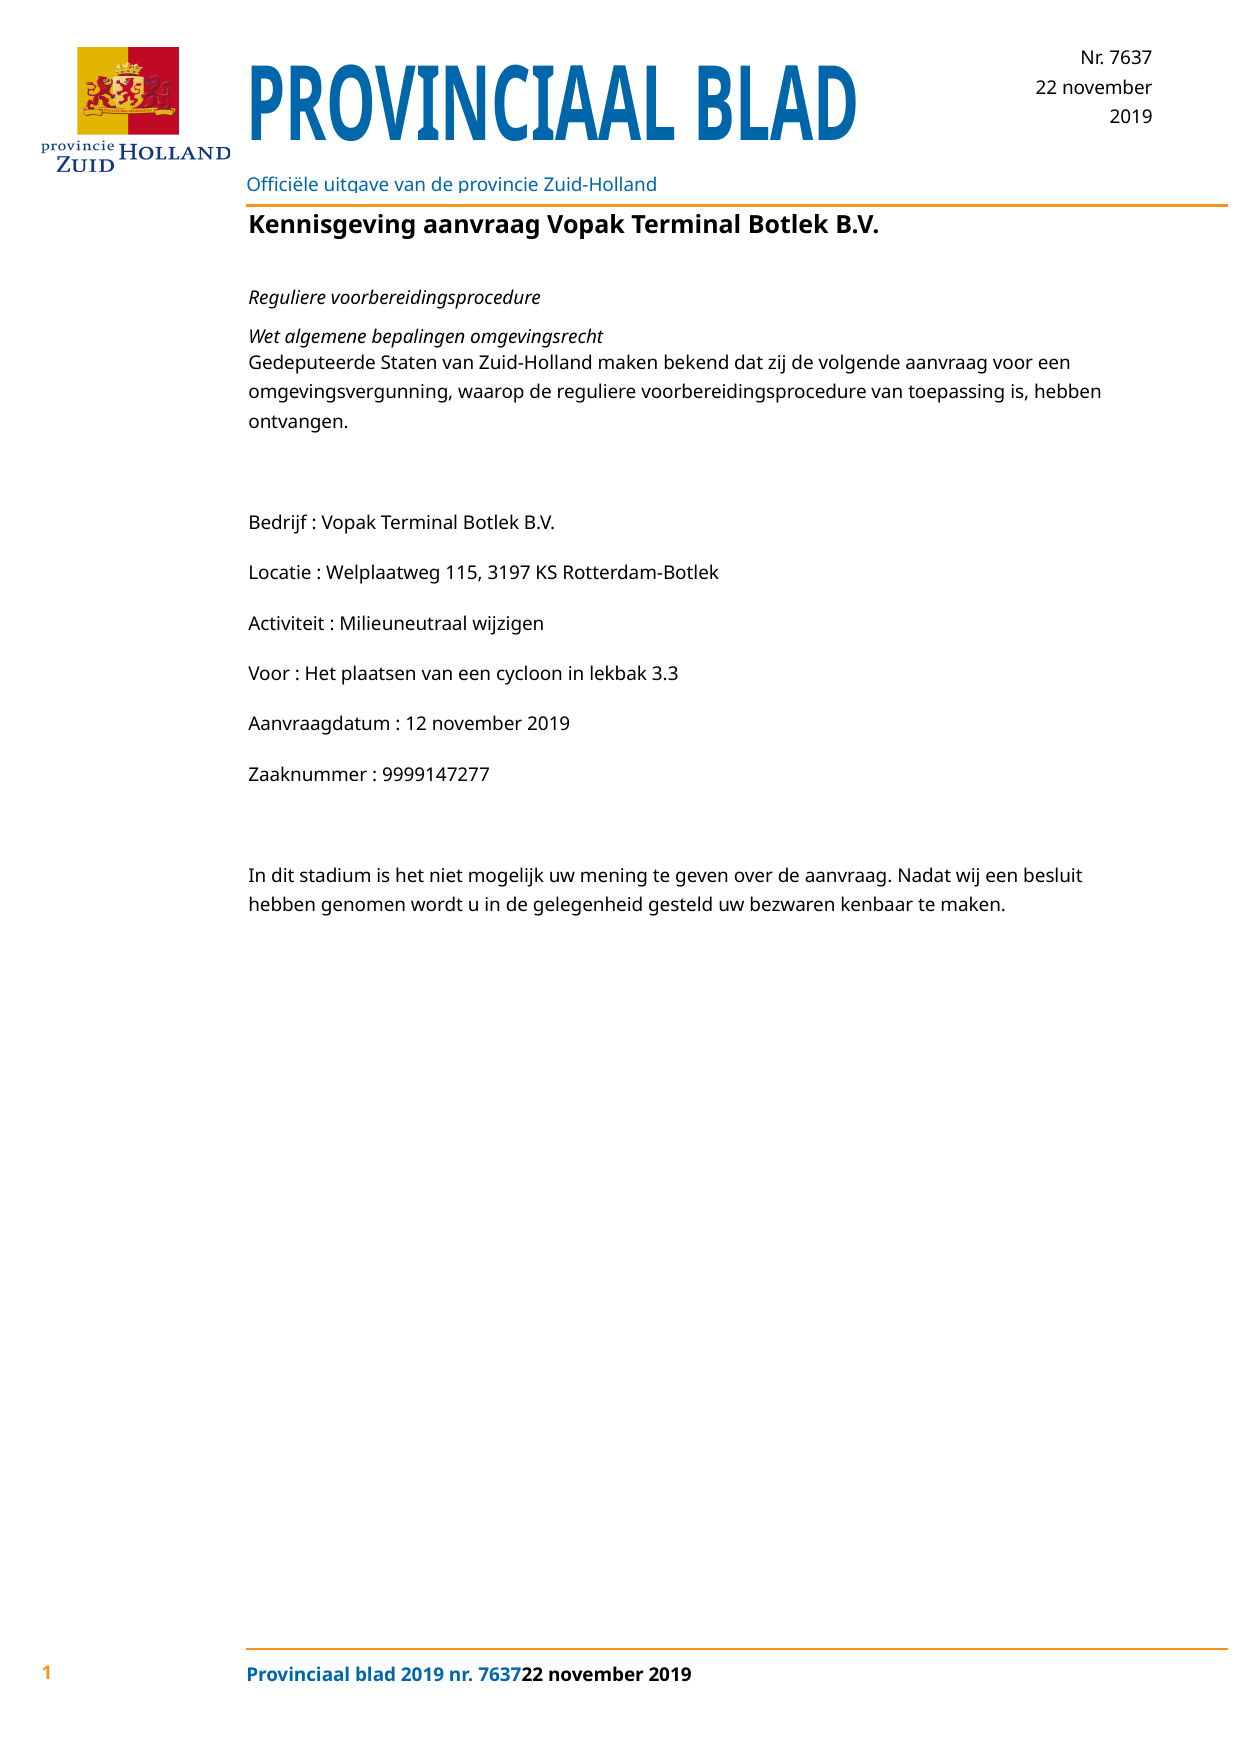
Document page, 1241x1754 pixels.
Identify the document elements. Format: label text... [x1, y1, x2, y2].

text In dit stadium is het niet mogelijk uw mening te geven over de aanvraag. Nadat wij een besluit hebben genomen wordt u in de gelegenheid gesteld uw bezwaren kenbaar te maken. [248, 862, 1152, 917]
picture [41, 47, 231, 172]
text Bedrijf : Vopak Terminal Botlek B.V. [248, 509, 1152, 534]
text Locatie : Welplaatweg 115, 3197 KS Rotterdam-Botlek [248, 559, 1152, 585]
text Activiteit : Milieuneutraal wijzigen [248, 610, 1152, 635]
text Zaaknummer : 9999147277 [248, 761, 1152, 787]
text Voor : Het plaatsen van een cycloon in lekbak 3.3 [248, 660, 1152, 686]
text Wet algemene bepalingen omgevingsrecht [248, 323, 1152, 349]
text Kennisgeving aanvraag Vopak Terminal Botlek B.V. [248, 207, 1152, 241]
text Aanvraagdatum : 12 november 2019 [248, 711, 1152, 736]
text Gedeputeerde Staten van Zuid-Holland maken bekend dat zij de volgende aanvraag voor een omgevingsvergunning, waarop de reguliere voorbereidingsprocedure van toepassing is, hebben ontvangen. [248, 349, 1152, 434]
text Reguliere voorbereidingsprocedure [248, 284, 1152, 309]
